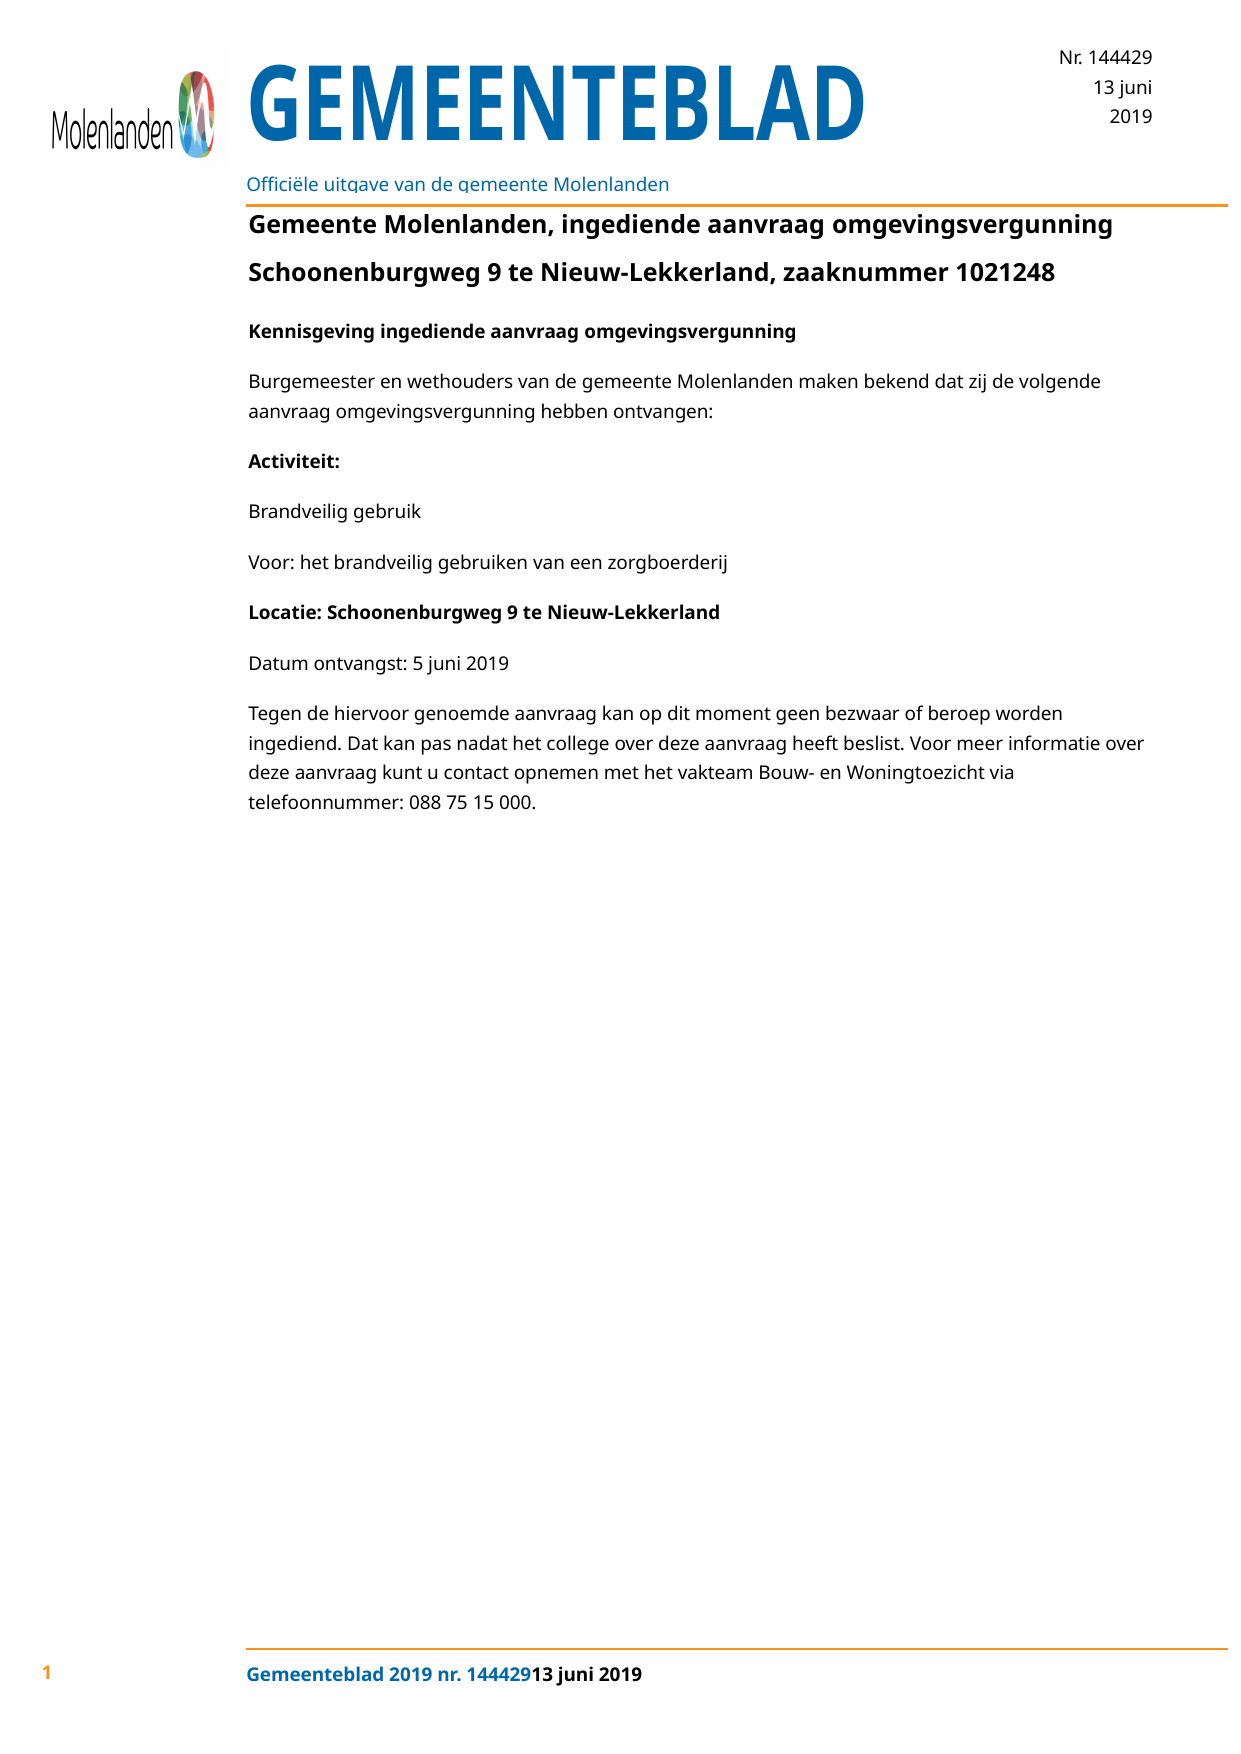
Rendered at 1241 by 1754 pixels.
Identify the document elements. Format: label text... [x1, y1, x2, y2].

text Kennisgeving ingediende aanvraag omgevingsvergunning [248, 318, 1152, 344]
picture [41, 47, 231, 172]
text Locatie: Schoonenburgweg 9 te Nieuw-Lekkerland [248, 599, 1152, 625]
text Tegen de hiervoor genoemde aanvraag kan op dit moment geen bezwaar of beroep worden ingediend. Dat kan pas nadat het college over deze aanvraag heeft beslist. Voor meer informatie over deze aanvraag kunt u contact opnemen met het vakteam Bouw- en Woningtoezicht via telefoonnummer: 088 75 15 000. [248, 700, 1152, 815]
text Datum ontvangst: 5 juni 2019 [248, 650, 1152, 676]
text Gemeente Molenlanden, ingediende aanvraag omgevingsvergunning Schoonenburgweg 9 te Nieuw-Lekkerland, zaaknummer 1021248 [248, 207, 1152, 288]
text Brandveilig gebruik [248, 499, 1152, 524]
text Burgemeester en wethouders van de gemeente Molenlanden maken bekend dat zij de volgende aanvraag omgevingsvergunning hebben ontvangen: [248, 368, 1152, 424]
text Voor: het brandveilig gebruiken van een zorgboerderij [248, 549, 1152, 575]
text Activiteit: [248, 448, 1152, 474]
